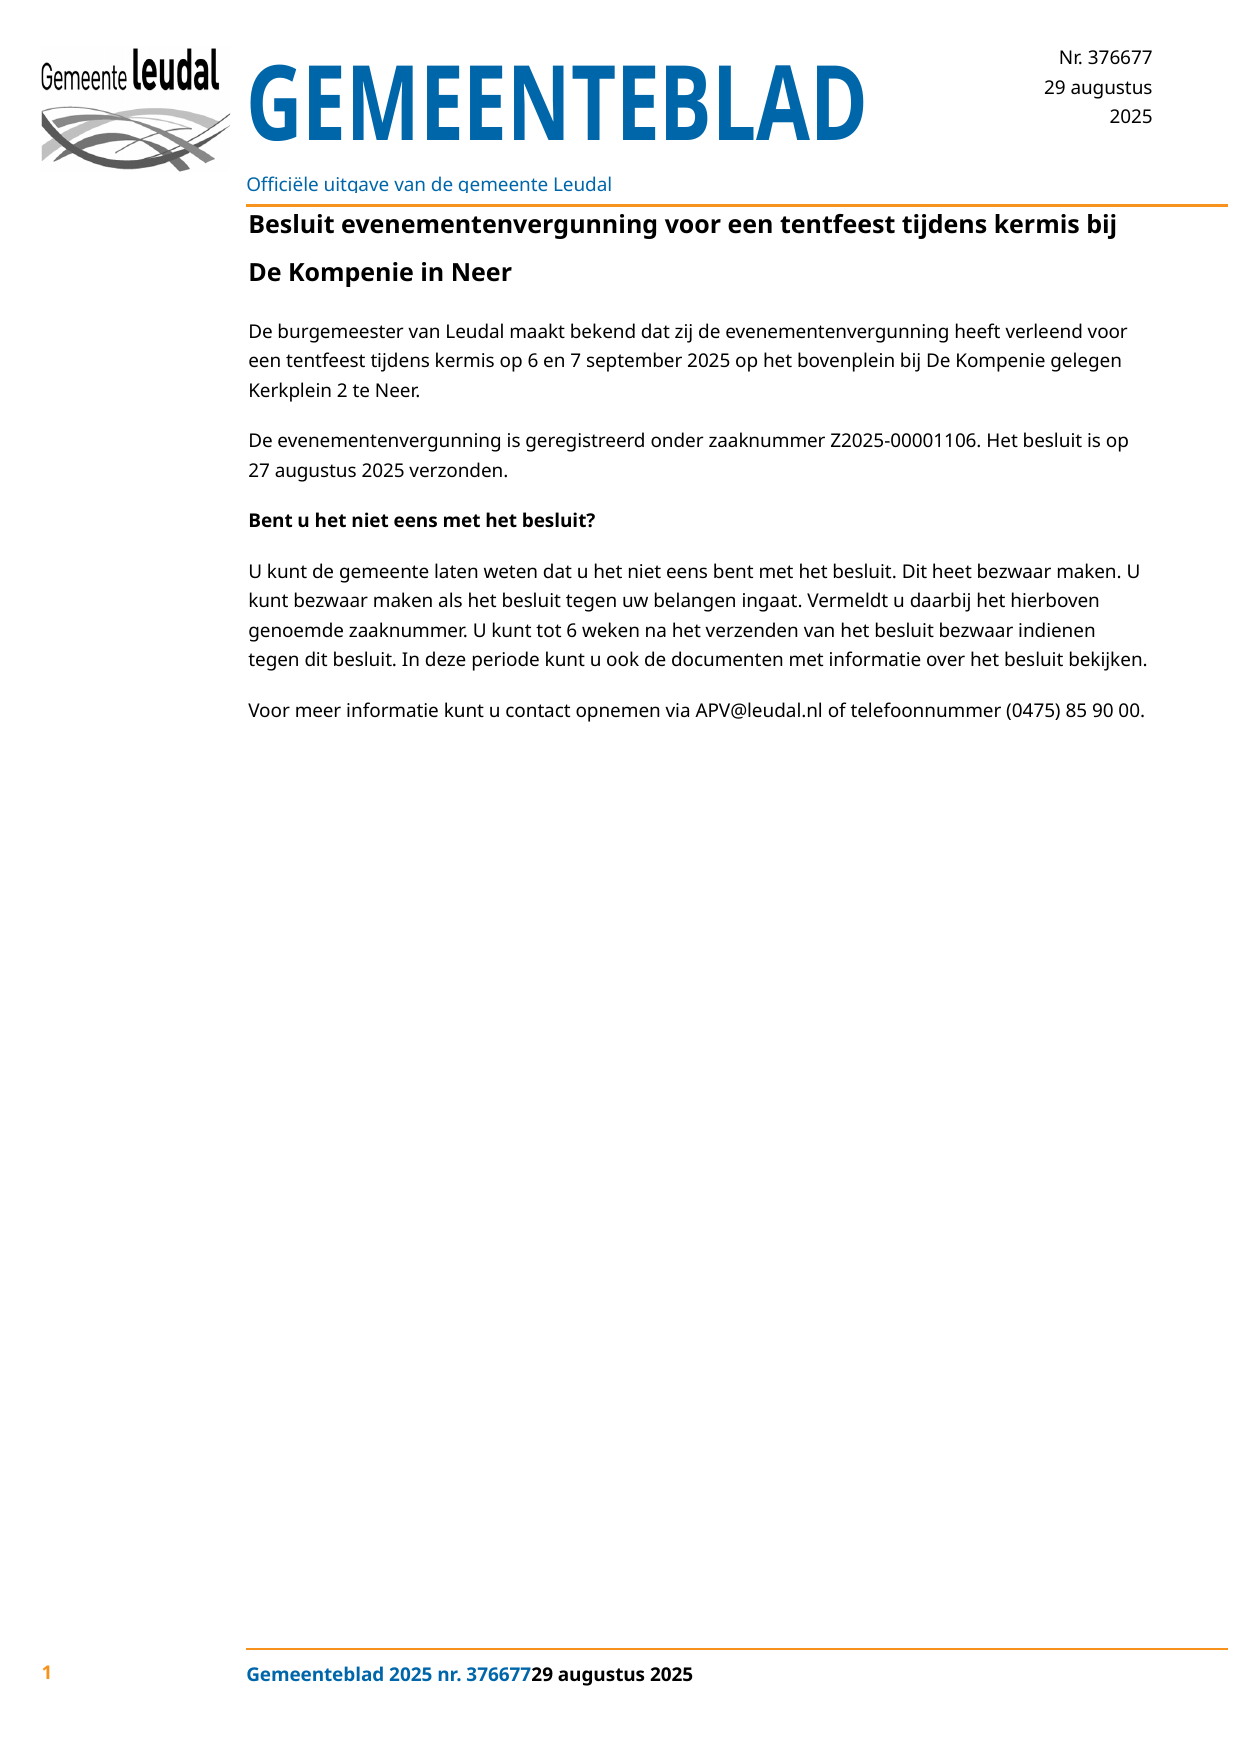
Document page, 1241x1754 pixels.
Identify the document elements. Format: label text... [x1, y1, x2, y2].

text Voor meer informatie kunt u contact opnemen via APV@leudal.nl of telefoonnummer (0475) 85 90 00. [248, 697, 1152, 723]
text Besluit evenementenvergunning voor een tentfeest tijdens kermis bij De Kompenie in Neer [248, 207, 1152, 288]
text De burgemeester van Leudal maakt bekend dat zij de evenementenvergunning heeft verleend voor een tentfeest tijdens kermis op 6 en 7 september 2025 op het bovenplein bij De Kompenie gelegen Kerkplein 2 te Neer. [248, 318, 1152, 403]
text De evenementenvergunning is geregistreerd onder zaaknummer Z2025-00001106. Het besluit is op 27 augustus 2025 verzonden. [248, 427, 1152, 483]
text Bent u het niet eens met het besluit? [248, 507, 1152, 533]
text U kunt de gemeente laten weten dat u het niet eens bent met het besluit. Dit heet bezwaar maken. U kunt bezwaar maken als het besluit tegen uw belangen ingaat. Vermeldt u daarbij het hierboven genoemde zaaknummer. U kunt tot 6 weken na het verzenden van het besluit bezwaar indienen tegen dit besluit. In deze periode kunt u ook de documenten met informatie over het besluit bekijken. [248, 558, 1152, 672]
picture [41, 47, 231, 172]
